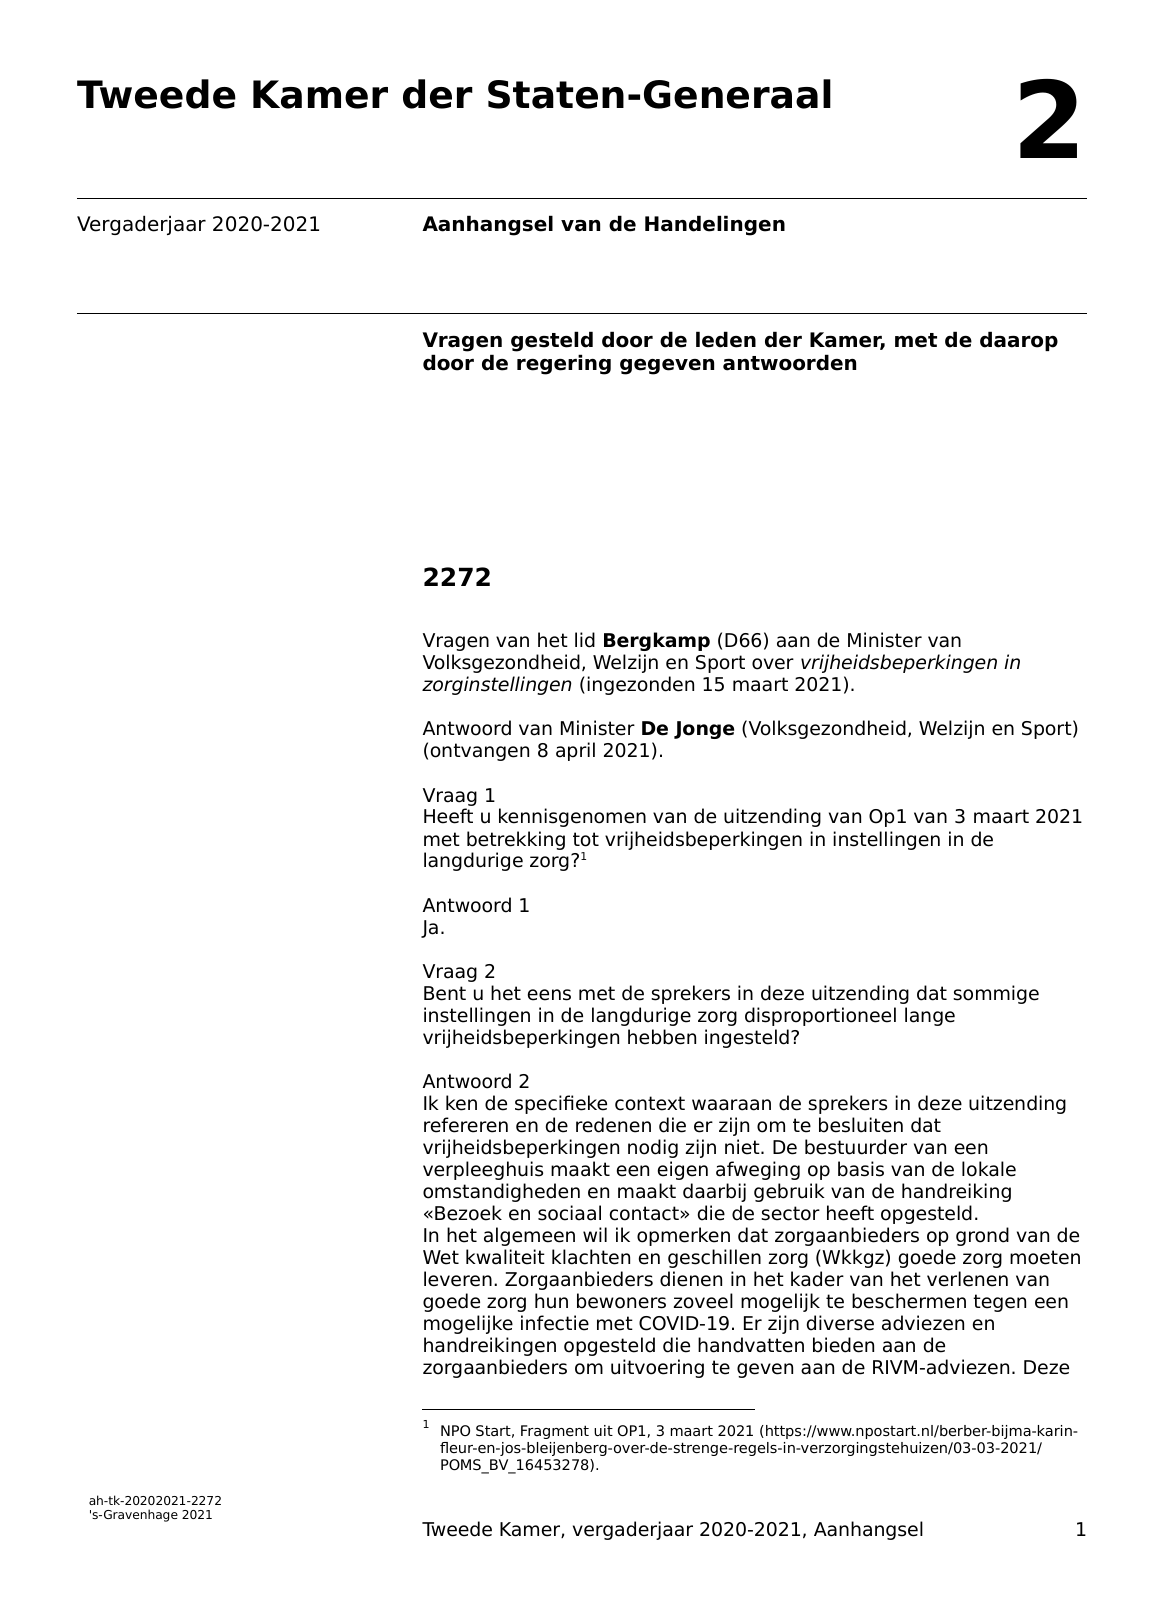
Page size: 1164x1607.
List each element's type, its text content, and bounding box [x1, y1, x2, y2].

table_header 2 [886, 59, 1087, 198]
text Ja. [422, 917, 1087, 938]
table_cell Vragen gesteld door de leden der Kamer, met de daarop door de regering gegeven antwoorden [422, 314, 1087, 375]
text In het algemeen wil ik opmerken dat zorgaanbieders op grond van de Wet kwaliteit klachten en geschillen zorg (Wkkgz) goede zorg moeten leveren. Zorgaanbieders dienen in het kader van het verlenen van goede zorg hun bewoners zoveel mogelijk te beschermen tegen een mogelijke infectie met COVID-19. Er zijn diverse adviezen en handreikingen opgesteld die handvatten bieden aan de zorgaanbieders om uitvoering te geven aan de RIVM-adviezen. Deze [422, 1225, 1087, 1378]
text Vraag 1 [422, 784, 1087, 806]
table_cell Aanhangsel van de Handelingen [422, 199, 1087, 313]
text Heeft u kennisgenomen van de uitzending van Op1 van 3 maart 2021 met betrekking tot vrijheidsbeperkingen in instellingen in de langdurige zorg? [422, 806, 1087, 872]
text 2272 [422, 563, 1087, 592]
text Vraag 2 [422, 961, 1087, 983]
table_header Tweede Kamer der Staten-Generaal [77, 59, 886, 198]
text Ik ken de specifieke context waaraan de sprekers in deze uitzending refereren en de redenen die er zijn om te besluiten dat vrijheidsbeperkingen nodig zijn niet. De bestuurder van een verpleeghuis maakt een eigen afweging op basis van de lokale omstandigheden en maakt daarbij gebruik van de handreiking «Bezoek en sociaal contact» die de sector heeft opgesteld. [422, 1093, 1087, 1225]
text 's-Gravenhage 2021 [88, 1508, 323, 1522]
text NPO Start, Fragment uit OP1, 3 maart 2021 (https://www.npostart.nl/berber-bijma-karin-fleur-en-jos-bleijenberg-over-de-strenge-regels-in-verzorgingstehuizen/03-03-2021/POMS_BV_16453278). [422, 1418, 1087, 1474]
table_cell [77, 314, 422, 375]
text Bent u het eens met de sprekers in deze uitzending dat sommige instellingen in de langdurige zorg disproportioneel lange vrijheidsbeperkingen hebben ingesteld? [422, 983, 1087, 1049]
text Vragen van het lid Bergkamp (D66) aan de Minister van Volksgezondheid, Welzijn en Sport over vrijheidsbeperkingen in zorginstellingen (ingezonden 15 maart 2021). [422, 630, 1087, 696]
text Antwoord 1 [422, 894, 1087, 917]
text Antwoord van Minister De Jonge (Volksgezondheid, Welzijn en Sport) (ontvangen 8 april 2021). [422, 718, 1087, 762]
text Antwoord 2 [422, 1071, 1087, 1093]
text ah-tk-20202021-2272 [88, 1494, 323, 1508]
table_cell Vergaderjaar 2020-2021 [77, 199, 422, 313]
